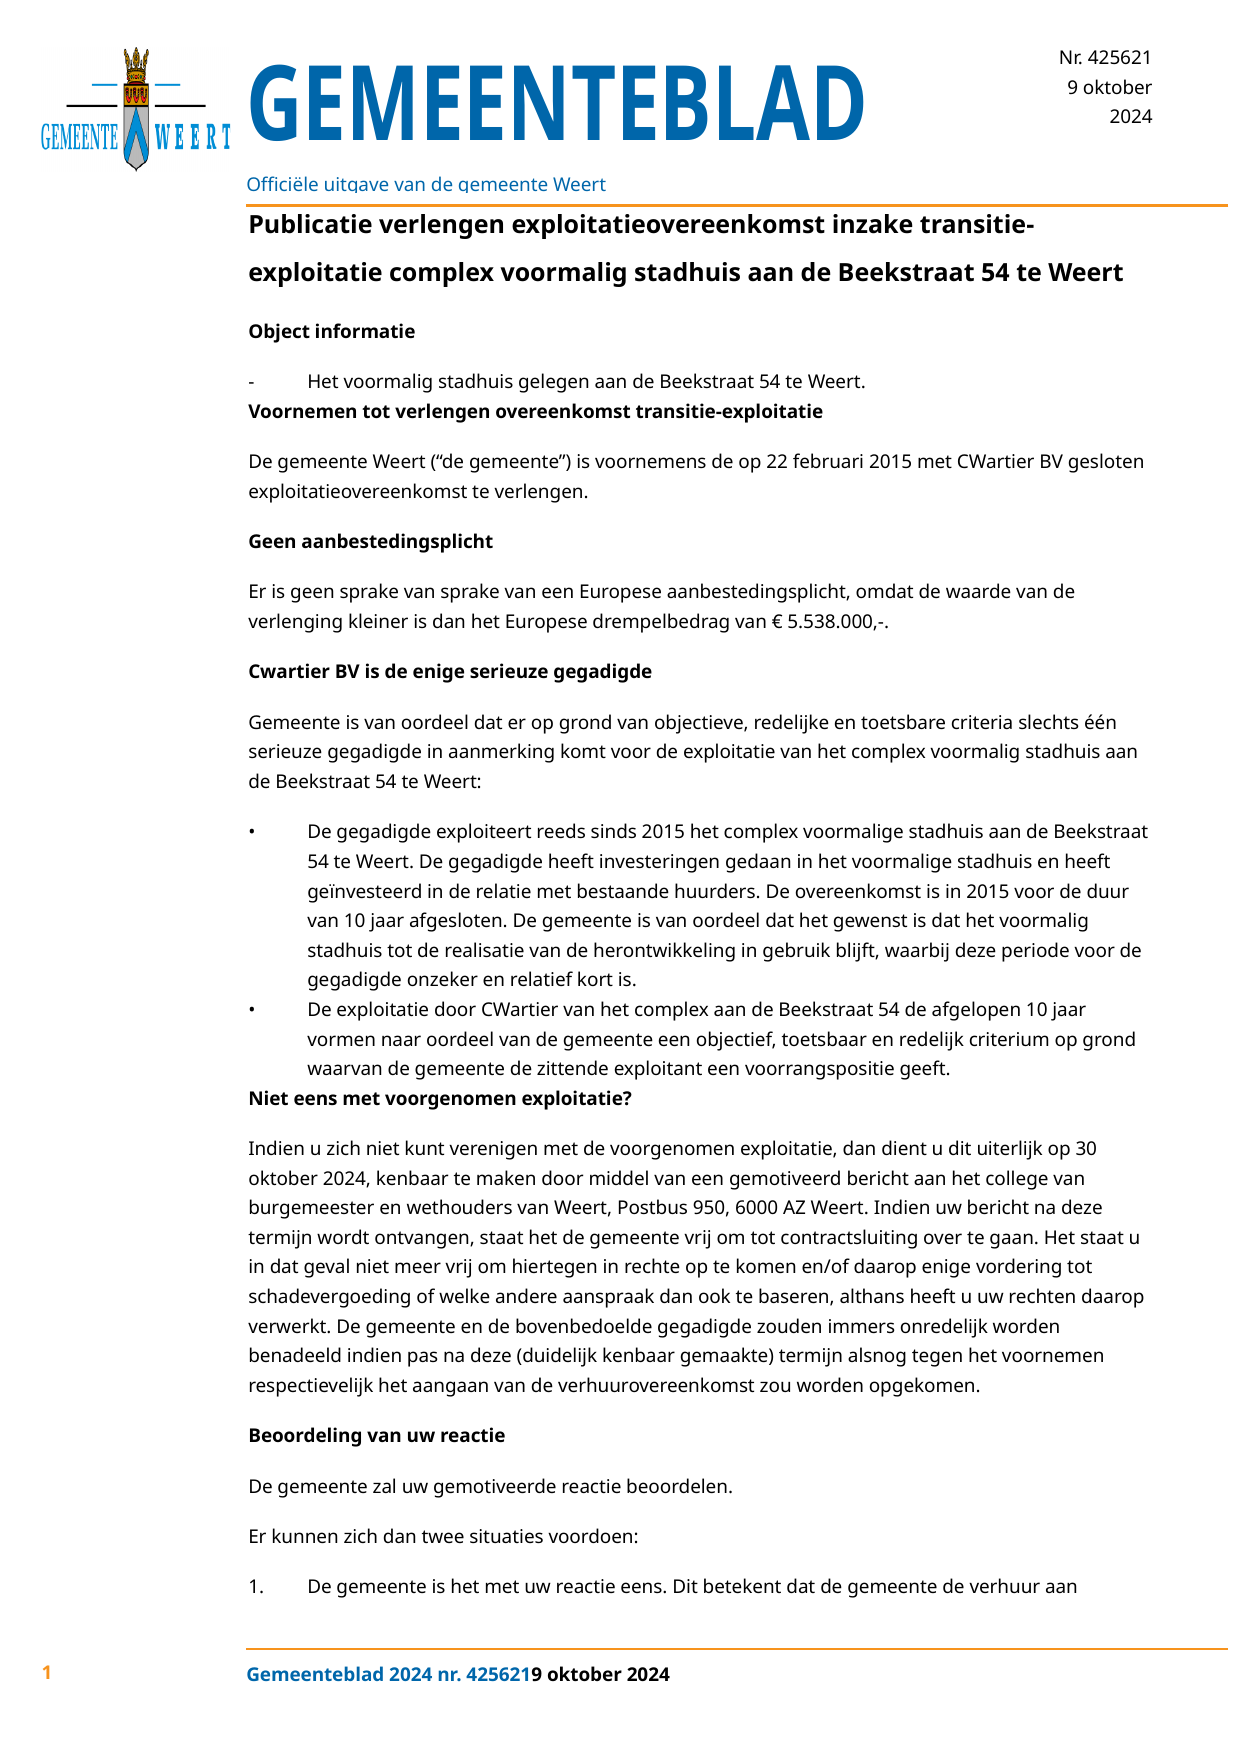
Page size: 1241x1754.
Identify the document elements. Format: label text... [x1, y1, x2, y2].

text Object informatie [248, 318, 1152, 344]
list De gemeente is het met uw reactie eens. Dit betekent dat de gemeente de verhuur aan [248, 1574, 1152, 1599]
text Geen aanbestedingsplicht [248, 528, 1152, 554]
text Er is geen sprake van sprake van een Europese aanbestedingsplicht, omdat de waarde van de verlenging kleiner is dan het Europese drempelbedrag van € 5.538.000,-. [248, 579, 1152, 634]
text Beoordeling van uw reactie [248, 1422, 1152, 1448]
list De gegadigde exploiteert reeds sinds 2015 het complex voormalige stadhuis aan de Beekstraat 54 te Weert. De gegadigde heeft investeringen gedaan in het voormalige stadhuis en heeft geïnvesteerd in de relatie met bestaande huurders. De overeenkomst is in 2015 voor de duur van 10 jaar afgesloten. De gemeente is van oordeel dat het gewenst is dat het voormalig stadhuis tot de realisatie van de herontwikkeling in gebruik blijft, waarbij deze periode voor de gegadigde onzeker en relatief kort is. [248, 819, 1152, 992]
text Cwartier BV is de enige serieuze gegadigde [248, 659, 1152, 684]
list Het voormalig stadhuis gelegen aan de Beekstraat 54 te Weert. [248, 368, 1152, 394]
list De exploitatie door CWartier van het complex aan de Beekstraat 54 de afgelopen 10 jaar vormen naar oordeel van de gemeente een objectief, toetsbaar en redelijk criterium op grond waarvan de gemeente de zittende exploitant een voorrangspositie geeft. [248, 996, 1152, 1081]
text De gemeente zal uw gemotiveerde reactie beoordelen. [248, 1473, 1152, 1499]
text Er kunnen zich dan twee situaties voordoen: [248, 1523, 1152, 1549]
text Voornemen tot verlengen overeenkomst transitie-exploitatie [248, 398, 1152, 424]
text Niet eens met voorgenomen exploitatie? [248, 1085, 1152, 1111]
text Publicatie verlengen exploitatieovereenkomst inzake transitie-exploitatie complex voormalig stadhuis aan de Beekstraat 54 te Weert [248, 207, 1152, 288]
text De gemeente Weert (“de gemeente”) is voornemens de op 22 februari 2015 met CWartier BV gesloten exploitatieovereenkomst te verlengen. [248, 448, 1152, 504]
text Gemeente is van oordeel dat er op grond van objectieve, redelijke en toetsbare criteria slechts één serieuze gegadigde in aanmerking komt voor de exploitatie van het complex voormalig stadhuis aan de Beekstraat 54 te Weert: [248, 709, 1152, 794]
text Indien u zich niet kunt verenigen met de voorgenomen exploitatie, dan dient u dit uiterlijk op 30 oktober 2024, kenbaar te maken door middel van een gemotiveerd bericht aan het college van burgemeester en wethouders van Weert, Postbus 950, 6000 AZ Weert. Indien uw bericht na deze termijn wordt ontvangen, staat het de gemeente vrij om tot contractsluiting over te gaan. Het staat u in dat geval niet meer vrij om hiertegen in rechte op te komen en/of daarop enige vordering tot schadevergoeding of welke andere aanspraak dan ook te baseren, althans heeft u uw rechten daarop verwerkt. De gemeente en de bovenbedoelde gegadigde zouden immers onredelijk worden benadeeld indien pas na deze (duidelijk kenbaar gemaakte) termijn alsnog tegen het voornemen respectievelijk het aangaan van de verhuurovereenkomst zou worden opgekomen. [248, 1135, 1152, 1398]
picture [41, 47, 231, 172]
